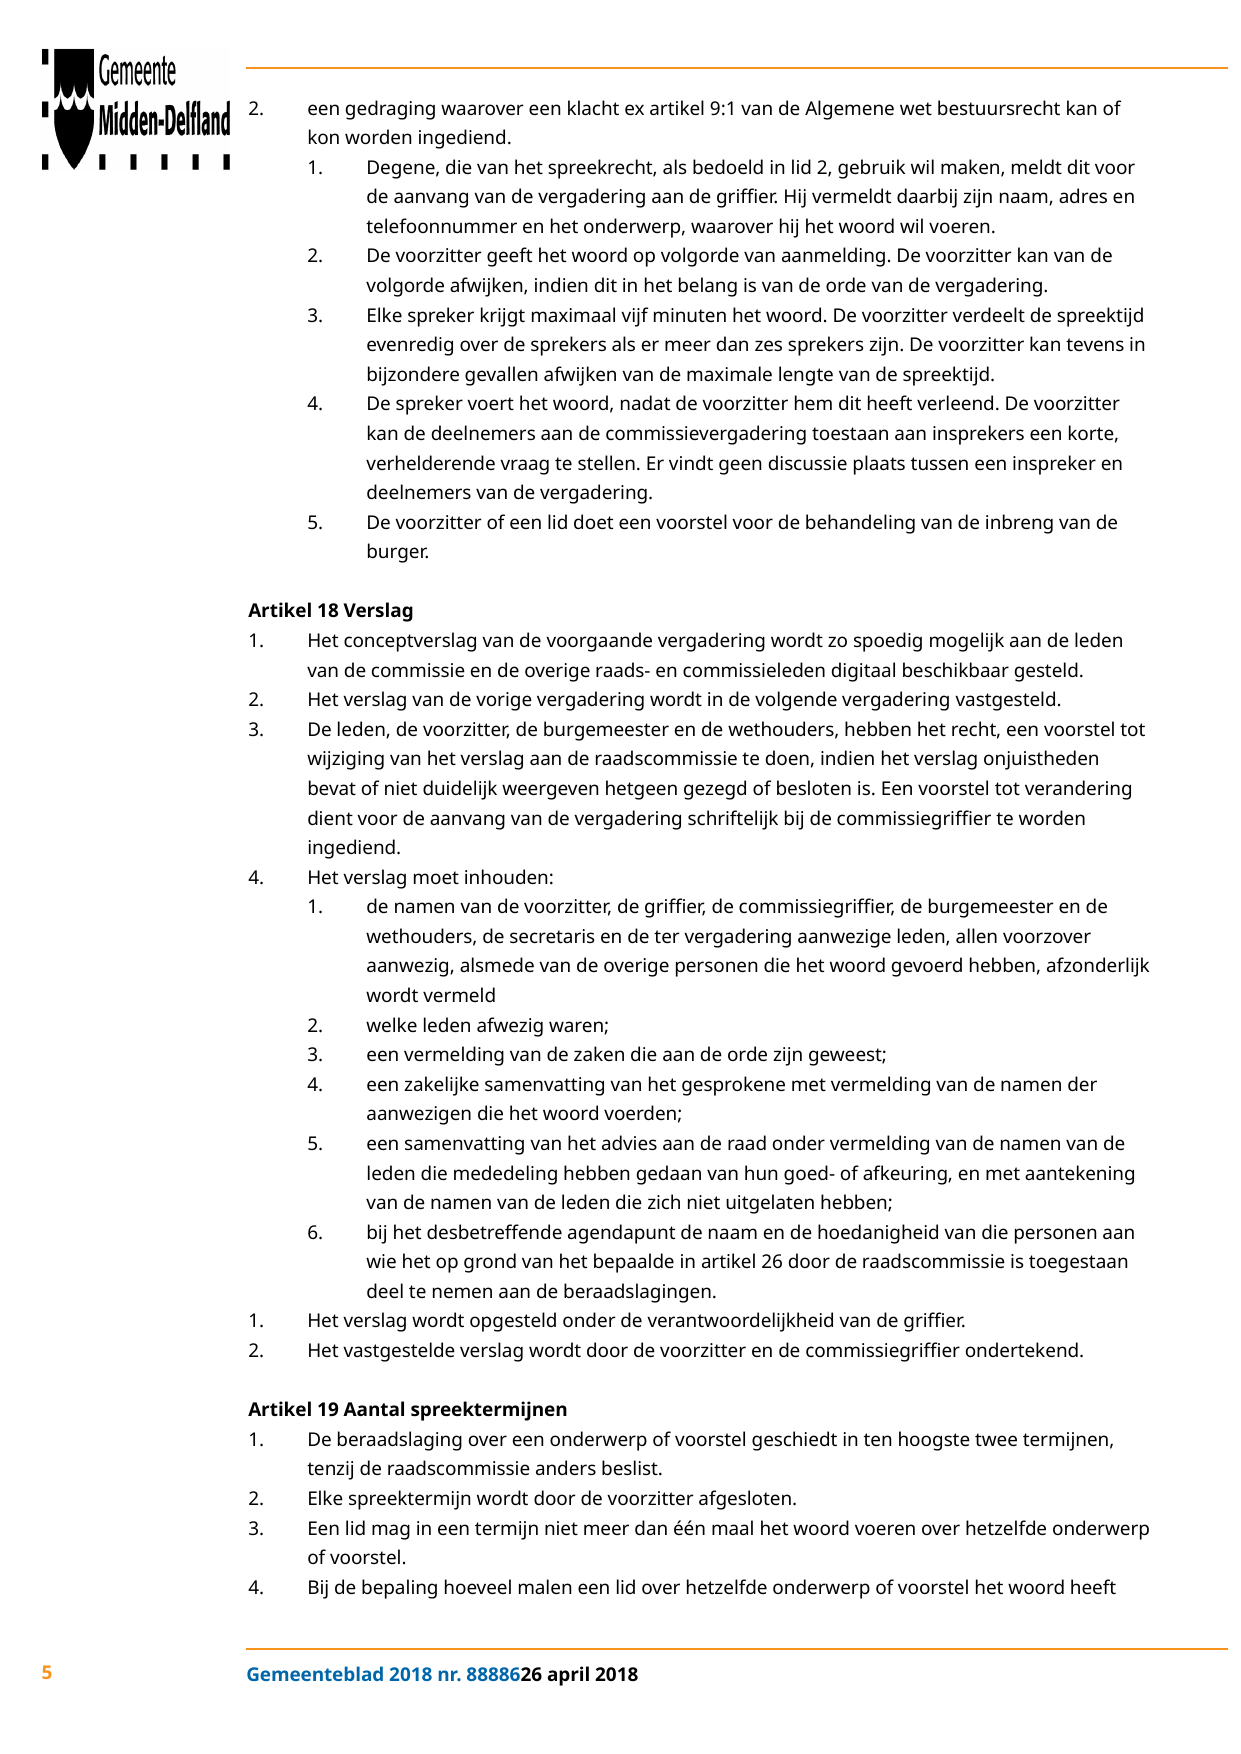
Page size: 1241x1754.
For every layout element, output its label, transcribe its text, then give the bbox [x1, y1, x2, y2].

list een vermelding van de zaken die aan de orde zijn geweest; [307, 1041, 1152, 1067]
list Het conceptverslag van de voorgaande vergadering wordt zo spoedig mogelijk aan de leden van de commissie en de overige raads- en commissieleden digitaal beschikbaar gesteld. [248, 627, 1152, 683]
list Elke spreker krijgt maximaal vijf minuten het woord. De voorzitter verdeelt de spreektijd evenredig over de sprekers als er meer dan zes sprekers zijn. De voorzitter kan tevens in bijzondere gevallen afwijken van de maximale lengte van de spreektijd. [307, 302, 1152, 387]
picture [41, 47, 231, 172]
text Artikel 19 Aantal spreektermijnen [248, 1396, 1152, 1422]
list Het verslag wordt opgesteld onder de verantwoordelijkheid van de griffier. [248, 1308, 1152, 1333]
list Het verslag van de vorige vergadering wordt in de volgende vergadering vastgesteld. [248, 686, 1152, 712]
list De voorzitter geeft het woord op volgorde van aanmelding. De voorzitter kan van de volgorde afwijken, indien dit in het belang is van de orde van de vergadering. [307, 243, 1152, 298]
list de namen van de voorzitter, de griffier, de commissiegriffier, de burgemeester en de wethouders, de secretaris en de ter vergadering aanwezige leden, allen voorzover aanwezig, alsmede van de overige personen die het woord gevoerd hebben, afzonderlijk wordt vermeld [307, 893, 1152, 1008]
list een samenvatting van het advies aan de raad onder vermelding van de namen van de leden die mededeling hebben gedaan van hun goed- of afkeuring, en met aantekening van de namen van de leden die zich niet uitgelaten hebben; [307, 1130, 1152, 1215]
list een gedraging waarover een klacht ex artikel 9:1 van de Algemene wet bestuursrecht kan of kon worden ingediend. [248, 95, 1152, 150]
list welke leden afwezig waren; [307, 1012, 1152, 1038]
list Elke spreektermijn wordt door de voorzitter afgesloten. [248, 1485, 1152, 1511]
list een zakelijke samenvatting van het gesprokene met vermelding van de namen der aanwezigen die het woord voerden; [307, 1071, 1152, 1126]
list Degene, die van het spreekrecht, als bedoeld in lid 2, gebruik wil maken, meldt dit voor de aanvang van de vergadering aan de griffier. Hij vermeldt daarbij zijn naam, adres en telefoonnummer en het onderwerp, waarover hij het woord wil voeren. [307, 154, 1152, 239]
list De voorzitter of een lid doet een voorstel voor de behandeling van de inbreng van de burger. [307, 509, 1152, 564]
list Het verslag moet inhouden: [248, 864, 1152, 890]
text Artikel 18 Verslag [248, 598, 1152, 623]
list Het vastgestelde verslag wordt door de voorzitter en de commissiegriffier ondertekend. [248, 1337, 1152, 1363]
list De leden, de voorzitter, de burgemeester en de wethouders, hebben het recht, een voorstel tot wijziging van het verslag aan de raadscommissie te doen, indien het verslag onjuistheden bevat of niet duidelijk weergeven hetgeen gezegd of besloten is. Een voorstel tot verandering dient voor de aanvang van de vergadering schriftelijk bij de commissiegriffier te worden ingediend. [248, 716, 1152, 860]
list De spreker voert het woord, nadat de voorzitter hem dit heeft verleend. De voorzitter kan de deelnemers aan de commissievergadering toestaan aan insprekers een korte, verhelderende vraag te stellen. Er vindt geen discussie plaats tussen een inspreker en deelnemers van de vergadering. [307, 391, 1152, 505]
list Een lid mag in een termijn niet meer dan één maal het woord voeren over hetzelfde onderwerp of voorstel. [248, 1515, 1152, 1570]
list bij het desbetreffende agendapunt de naam en de hoedanigheid van die personen aan wie het op grond van het bepaalde in artikel 26 door de raadscommissie is toegestaan deel te nemen aan de beraadslagingen. [307, 1219, 1152, 1304]
list De beraadslaging over een onderwerp of voorstel geschiedt in ten hoogste twee termijnen, tenzij de raadscommissie anders beslist. [248, 1426, 1152, 1481]
list Bij de bepaling hoeveel malen een lid over hetzelfde onderwerp of voorstel het woord heeft [248, 1574, 1152, 1600]
